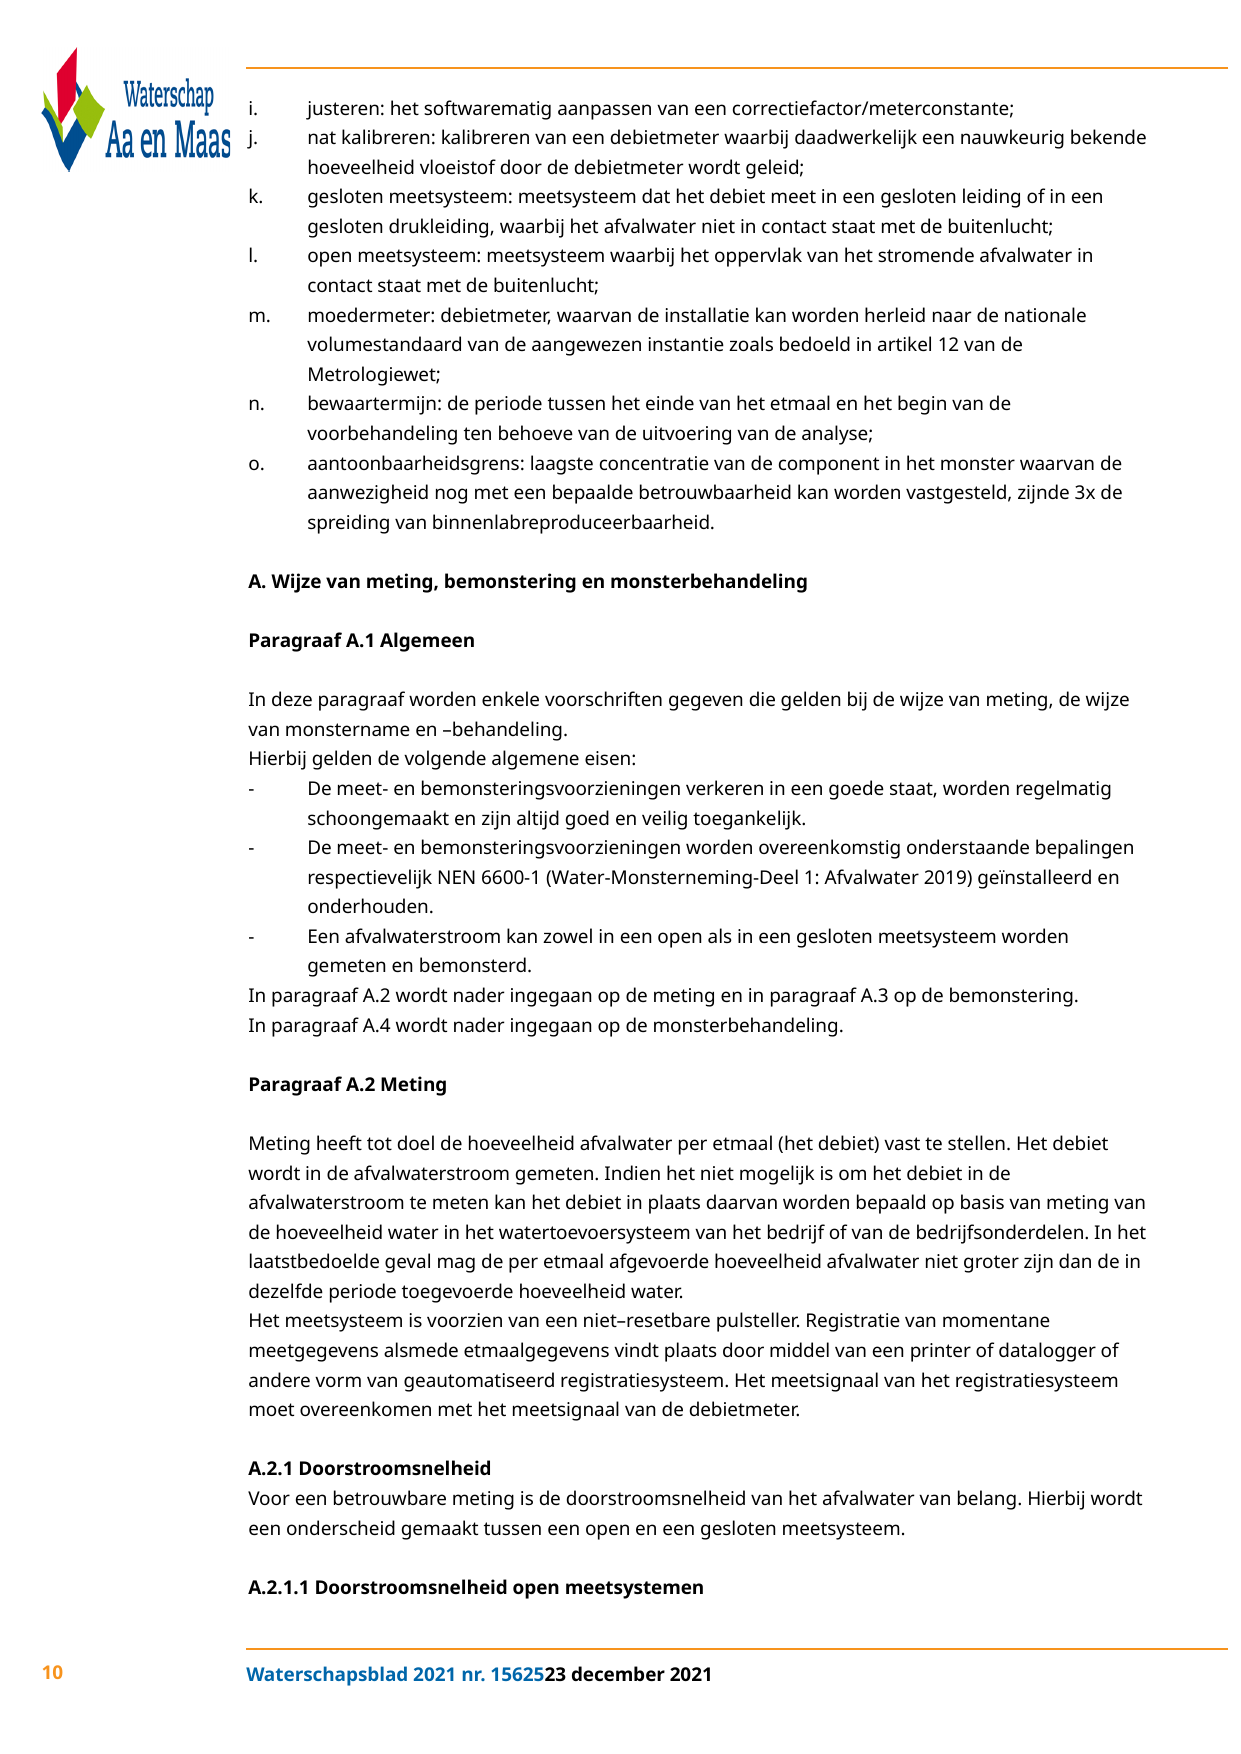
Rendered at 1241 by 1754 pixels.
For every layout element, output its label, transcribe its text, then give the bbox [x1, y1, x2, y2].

list open meetsysteem: meetsysteem waarbij het oppervlak van het stromende afvalwater in contact staat met de buitenlucht; [248, 243, 1152, 298]
list gesloten meetsysteem: meetsysteem dat het debiet meet in een gesloten leiding of in een gesloten drukleiding, waarbij het afvalwater niet in contact staat met de buitenlucht; [248, 183, 1152, 239]
list Een afvalwaterstroom kan zowel in een open als in een gesloten meetsysteem worden gemeten en bemonsterd. [248, 923, 1152, 978]
text A.2.1 Doorstroomsnelheid [248, 1456, 1152, 1481]
text Voor een betrouwbare meting is de doorstroomsnelheid van het afvalwater van belang. Hierbij wordt een onderscheid gemaakt tussen een open en een gesloten meetsysteem. [248, 1485, 1152, 1541]
list bewaartermijn: de periode tussen het einde van het etmaal en het begin van de voorbehandeling ten behoeve van de uitvoering van de analyse; [248, 391, 1152, 446]
picture [41, 47, 231, 172]
list De meet- en bemonsteringsvoorzieningen verkeren in een goede staat, worden regelmatig schoongemaakt en zijn altijd goed en veilig toegankelijk. [248, 775, 1152, 831]
list justeren: het softwarematig aanpassen van een correctiefactor/meterconstante; [248, 95, 1152, 121]
list aantoonbaarheidsgrens: laagste concentratie van de component in het monster waarvan de aanwezigheid nog met een bepaalde betrouwbaarheid kan worden vastgesteld, zijnde 3x de spreiding van binnenlabreproduceerbaarheid. [248, 450, 1152, 535]
text Hierbij gelden de volgende algemene eisen: [248, 746, 1152, 771]
list De meet- en bemonsteringsvoorzieningen worden overeenkomstig onderstaande bepalingen respectievelijk NEN 6600-1 (Water-Monsterneming-Deel 1: Afvalwater 2019) geïnstalleerd en onderhouden. [248, 834, 1152, 919]
text A.2.1.1 Doorstroomsnelheid open meetsystemen [248, 1574, 1152, 1600]
text Paragraaf A.2 Meting [248, 1071, 1152, 1097]
text In deze paragraaf worden enkele voorschriften gegeven die gelden bij de wijze van meting, de wijze van monstername en –behandeling. [248, 686, 1152, 742]
text In paragraaf A.4 wordt nader ingegaan op de monsterbehandeling. [248, 1012, 1152, 1038]
text In paragraaf A.2 wordt nader ingegaan op de meting en in paragraaf A.3 op de bemonstering. [248, 982, 1152, 1008]
text A. Wijze van meting, bemonstering en monsterbehandeling [248, 568, 1152, 594]
list nat kalibreren: kalibreren van een debietmeter waarbij daadwerkelijk een nauwkeurig bekende hoeveelheid vloeistof door de debietmeter wordt geleid; [248, 124, 1152, 180]
list moedermeter: debietmeter, waarvan de installatie kan worden herleid naar de nationale volumestandaard van de aangewezen instantie zoals bedoeld in artikel 12 van de Metrologiewet; [248, 302, 1152, 387]
text Meting heeft tot doel de hoeveelheid afvalwater per etmaal (het debiet) vast te stellen. Het debiet wordt in de afvalwaterstroom gemeten. Indien het niet mogelijk is om het debiet in de afvalwaterstroom te meten kan het debiet in plaats daarvan worden bepaald op basis van meting van de hoeveelheid water in het watertoevoersysteem van het bedrijf of van de bedrijfsonderdelen. In het laatstbedoelde geval mag de per etmaal afgevoerde hoeveelheid afvalwater niet groter zijn dan de in dezelfde periode toegevoerde hoeveelheid water. [248, 1130, 1152, 1304]
text Paragraaf A.1 Algemeen [248, 627, 1152, 653]
text Het meetsysteem is voorzien van een niet–resetbare pulsteller. Registratie van momentane meetgegevens alsmede etmaalgegevens vindt plaats door middel van een printer of datalogger of andere vorm van geautomatiseerd registratiesysteem. Het meetsignaal van het registratiesysteem moet overeenkomen met het meetsignaal van de debietmeter. [248, 1308, 1152, 1422]
